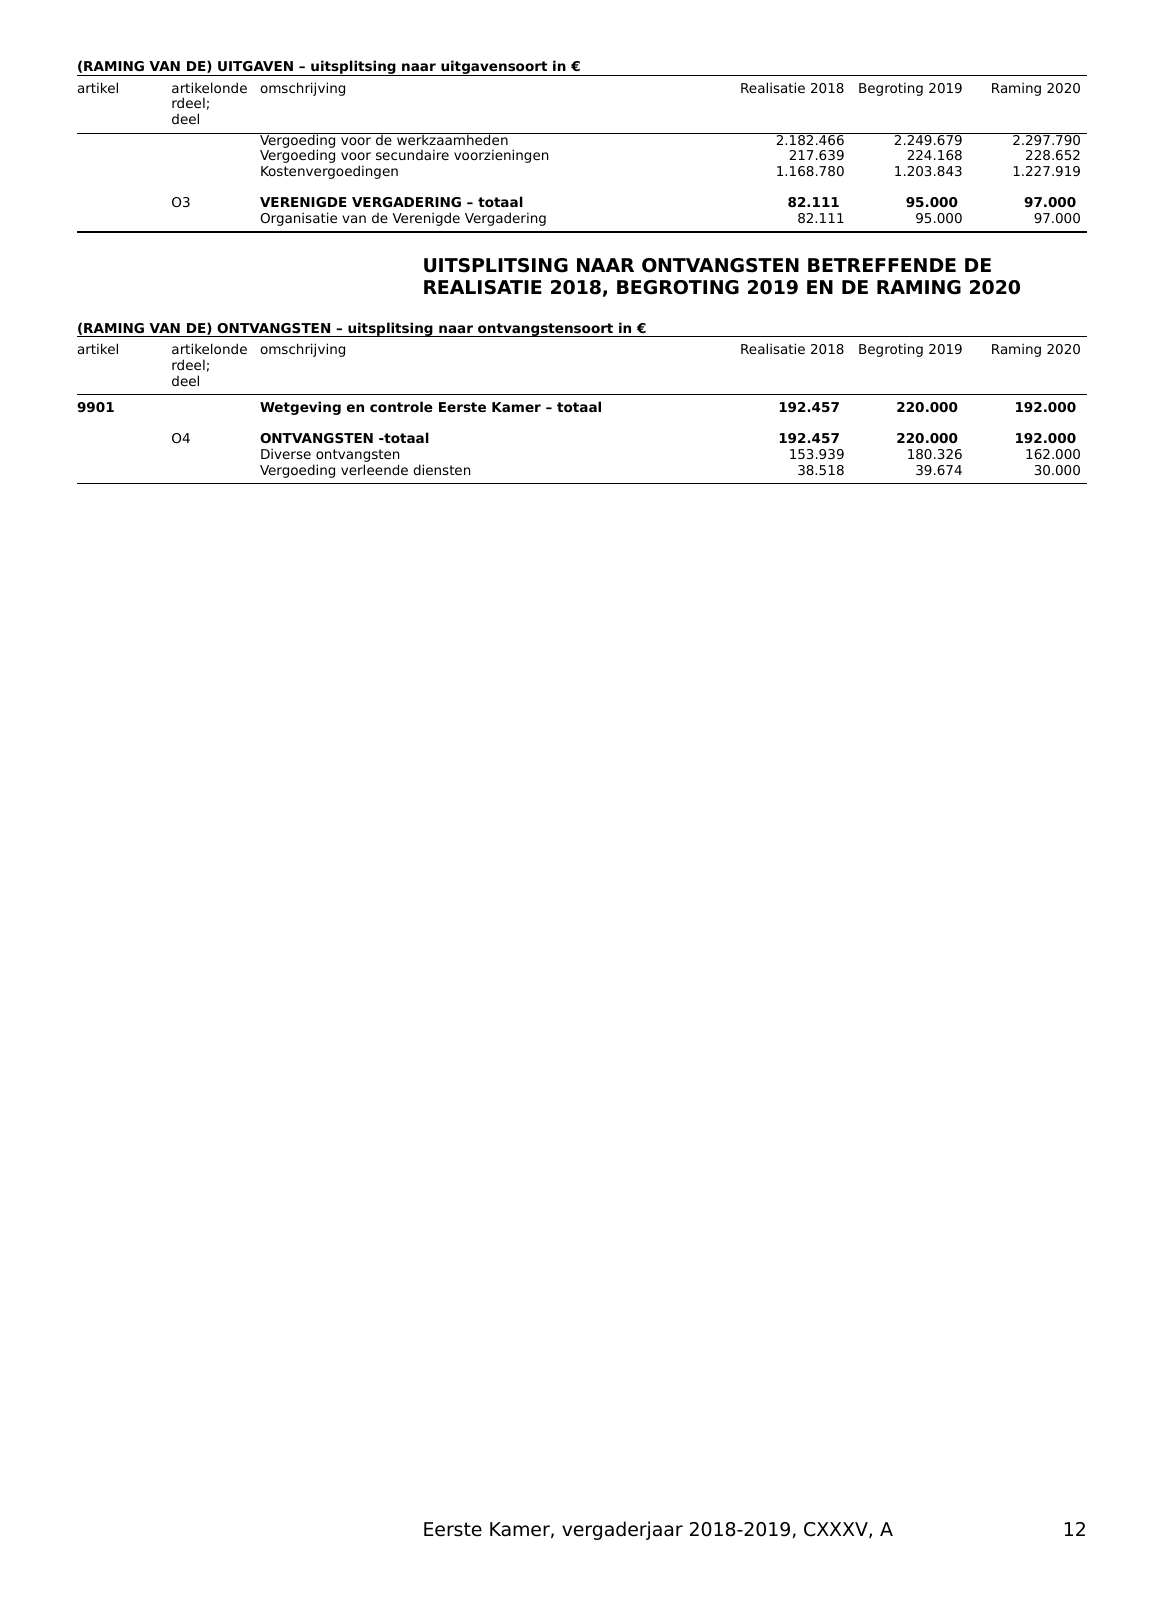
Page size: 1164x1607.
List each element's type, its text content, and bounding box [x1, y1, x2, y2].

table_cell [254, 180, 732, 195]
table_cell 224.168 [850, 148, 968, 164]
table_cell artikel [77, 337, 165, 394]
table_cell Realisatie 2018 [732, 76, 850, 132]
table_cell [850, 415, 968, 431]
table_cell [969, 180, 1087, 195]
table_cell 2.297.790 [969, 134, 1087, 148]
table_cell omschrijving [254, 76, 732, 132]
table_cell 39.674 [850, 463, 968, 483]
table_cell 228.652 [969, 148, 1087, 164]
table_cell 30.000 [969, 463, 1087, 483]
table_cell 162.000 [969, 447, 1087, 462]
table_cell artikelonderdeel; deel [165, 76, 254, 132]
table_cell 1.168.780 [732, 164, 850, 179]
table_cell [165, 180, 254, 195]
table_cell [165, 164, 254, 179]
table_cell Begroting 2019 [850, 337, 968, 394]
table_cell 180.326 [850, 447, 968, 462]
table_cell omschrijving [254, 337, 732, 394]
table_cell O3 [165, 195, 254, 211]
table_cell [77, 134, 165, 148]
table_cell [732, 415, 850, 431]
table_cell [165, 134, 254, 148]
table_cell [77, 180, 165, 195]
table_cell [77, 164, 165, 179]
table_cell 97.000 [969, 211, 1087, 231]
table_cell artikel [77, 76, 165, 132]
table_cell O4 [165, 431, 254, 447]
table_cell Raming 2020 [969, 76, 1087, 132]
table_cell 38.518 [732, 463, 850, 483]
table_cell artikelonderdeel; deel [165, 337, 254, 394]
table_cell [165, 447, 254, 462]
table_cell 2.182.466 [732, 134, 850, 148]
table_cell [969, 415, 1087, 431]
table_cell [77, 463, 165, 483]
table_cell 82.111 [732, 195, 850, 211]
table_cell Vergoeding voor de werkzaamheden [254, 134, 732, 148]
table_cell 217.639 [732, 148, 850, 164]
table_cell [77, 447, 165, 462]
table_cell 192.000 [969, 395, 1087, 415]
table_cell 9901 [77, 395, 165, 415]
table_cell [732, 180, 850, 195]
table_cell [165, 148, 254, 164]
table_cell 2.249.679 [850, 134, 968, 148]
table_cell [165, 211, 254, 231]
table_cell Realisatie 2018 [732, 337, 850, 394]
table_cell Begroting 2019 [850, 76, 968, 132]
table_cell ONTVANGSTEN -totaal [254, 431, 732, 447]
table_cell 192.000 [969, 431, 1087, 447]
table_cell 95.000 [850, 195, 968, 211]
table_cell [77, 415, 165, 431]
table_cell Kostenvergoedingen [254, 164, 732, 179]
subtitle UITSPLITSING NAAR ONTVANGSTEN BETREFFENDE DE REALISATIE 2018, BEGROTING 2019 EN DE RAMING 2020 [422, 255, 1087, 299]
table_cell [77, 431, 165, 447]
table_cell VERENIGDE VERGADERING – totaal [254, 195, 732, 211]
table_cell 220.000 [850, 431, 968, 447]
table_cell 192.457 [732, 395, 850, 415]
table_cell [165, 395, 254, 415]
table_cell 153.939 [732, 447, 850, 462]
table_cell [77, 195, 165, 211]
table_cell [77, 211, 165, 231]
table_cell Wetgeving en controle Eerste Kamer – totaal [254, 395, 732, 415]
table_cell [850, 180, 968, 195]
table_cell Vergoeding verleende diensten [254, 463, 732, 483]
table_cell [165, 463, 254, 483]
table_cell [165, 415, 254, 431]
table_cell 95.000 [850, 211, 968, 231]
table_header (RAMING VAN DE) ONTVANGSTEN – uitsplitsing naar ontvangstensoort in € [77, 321, 1087, 336]
table_cell [254, 415, 732, 431]
table_cell Diverse ontvangsten [254, 447, 732, 462]
table_header (RAMING VAN DE) UITGAVEN – uitsplitsing naar uitgavensoort in € [77, 59, 1087, 75]
table_cell Raming 2020 [969, 337, 1087, 394]
table_cell Vergoeding voor secundaire voorzieningen [254, 148, 732, 164]
table_cell 220.000 [850, 395, 968, 415]
table_cell 82.111 [732, 211, 850, 231]
table_cell 1.203.843 [850, 164, 968, 179]
table_cell 1.227.919 [969, 164, 1087, 179]
table_cell Organisatie van de Verenigde Vergadering [254, 211, 732, 231]
table_cell 97.000 [969, 195, 1087, 211]
table_cell 192.457 [732, 431, 850, 447]
table_cell [77, 148, 165, 164]
